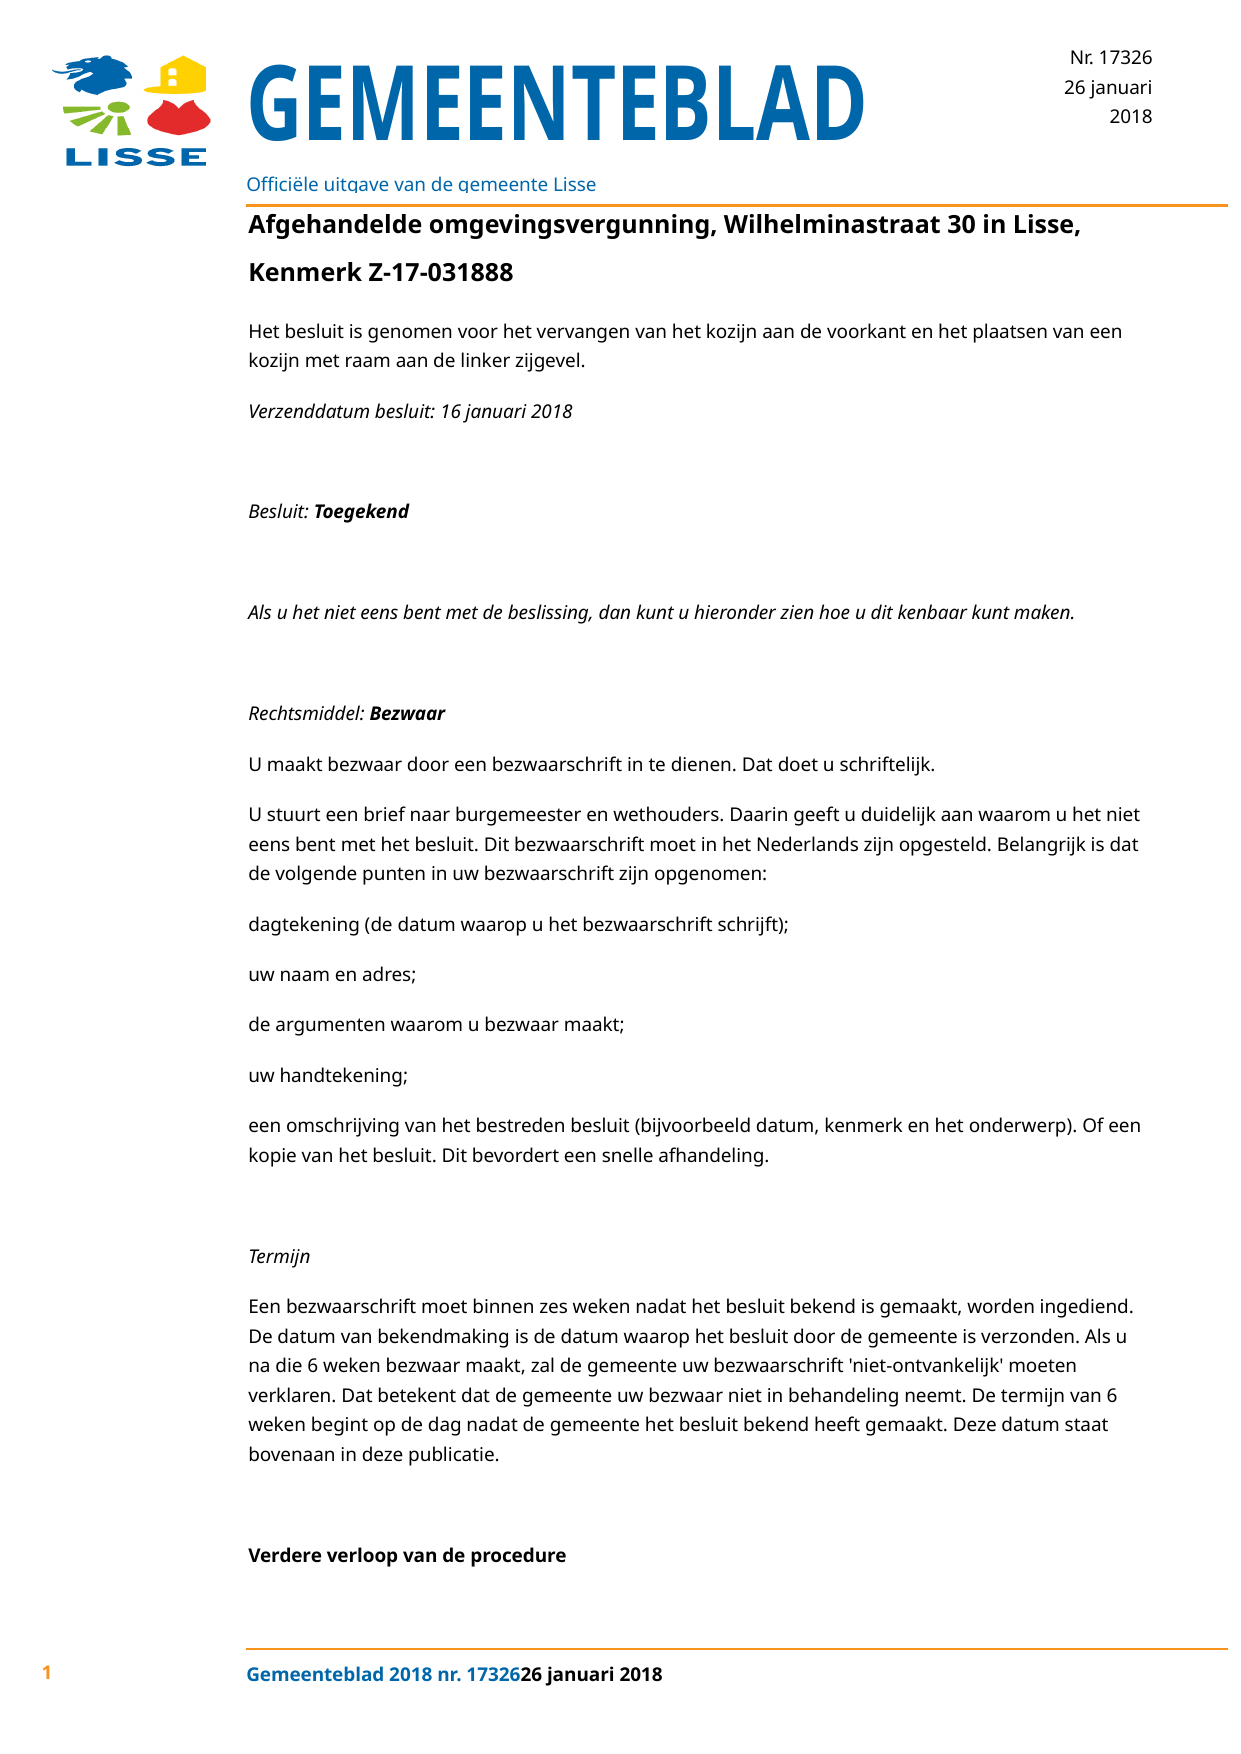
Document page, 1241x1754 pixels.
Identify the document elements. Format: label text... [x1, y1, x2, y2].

text de argumenten waarom u bezwaar maakt; [248, 1012, 1152, 1037]
text Verzenddatum besluit: 16 januari 2018 [248, 398, 1152, 424]
text U maakt bezwaar door een bezwaarschrift in te dienen. Dat doet u schriftelijk. [248, 751, 1152, 777]
text Verdere verloop van de procedure [248, 1542, 1152, 1568]
text Besluit: Toegekend [248, 499, 1152, 524]
text uw naam en adres; [248, 961, 1152, 987]
text een omschrijving van het bestreden besluit (bijvoorbeeld datum, kenmerk en het onderwerp). Of een kopie van het besluit. Dit bevordert een snelle afhandeling. [248, 1112, 1152, 1168]
text Het besluit is genomen voor het vervangen van het kozijn aan de voorkant en het plaatsen van een kozijn met raam aan de linker zijgevel. [248, 318, 1152, 373]
text dagtekening (de datum waarop u het bezwaarschrift schrijft); [248, 911, 1152, 937]
text uw handtekening; [248, 1062, 1152, 1088]
text Rechtsmiddel: Bezwaar [248, 700, 1152, 726]
text Een bezwaarschrift moet binnen zes weken nadat het besluit bekend is gemaakt, worden ingediend. De datum van bekendmaking is de datum waarop het besluit door de gemeente is verzonden. Als u na die 6 weken bezwaar maakt, zal de gemeente uw bezwaarschrift 'niet-ontvankelijk' moeten verklaren. Dat betekent dat de gemeente uw bezwaar niet in behandeling neemt. De termijn van 6 weken begint op de dag nadat de gemeente het besluit bekend heeft gemaakt. Deze datum staat bovenaan in deze publicatie. [248, 1293, 1152, 1467]
text U stuurt een brief naar burgemeester en wethouders. Daarin geeft u duidelijk aan waarom u het niet eens bent met het besluit. Dit bezwaarschrift moet in het Nederlands zijn opgesteld. Belangrijk is dat de volgende punten in uw bezwaarschrift zijn opgenomen: [248, 801, 1152, 886]
text Termijn [248, 1243, 1152, 1269]
text Als u het niet eens bent met de beslissing, dan kunt u hieronder zien hoe u dit kenbaar kunt maken. [248, 599, 1152, 625]
picture [41, 47, 231, 172]
text Afgehandelde omgevingsvergunning, Wilhelminastraat 30 in Lisse, Kenmerk Z-17-031888 [248, 207, 1152, 288]
